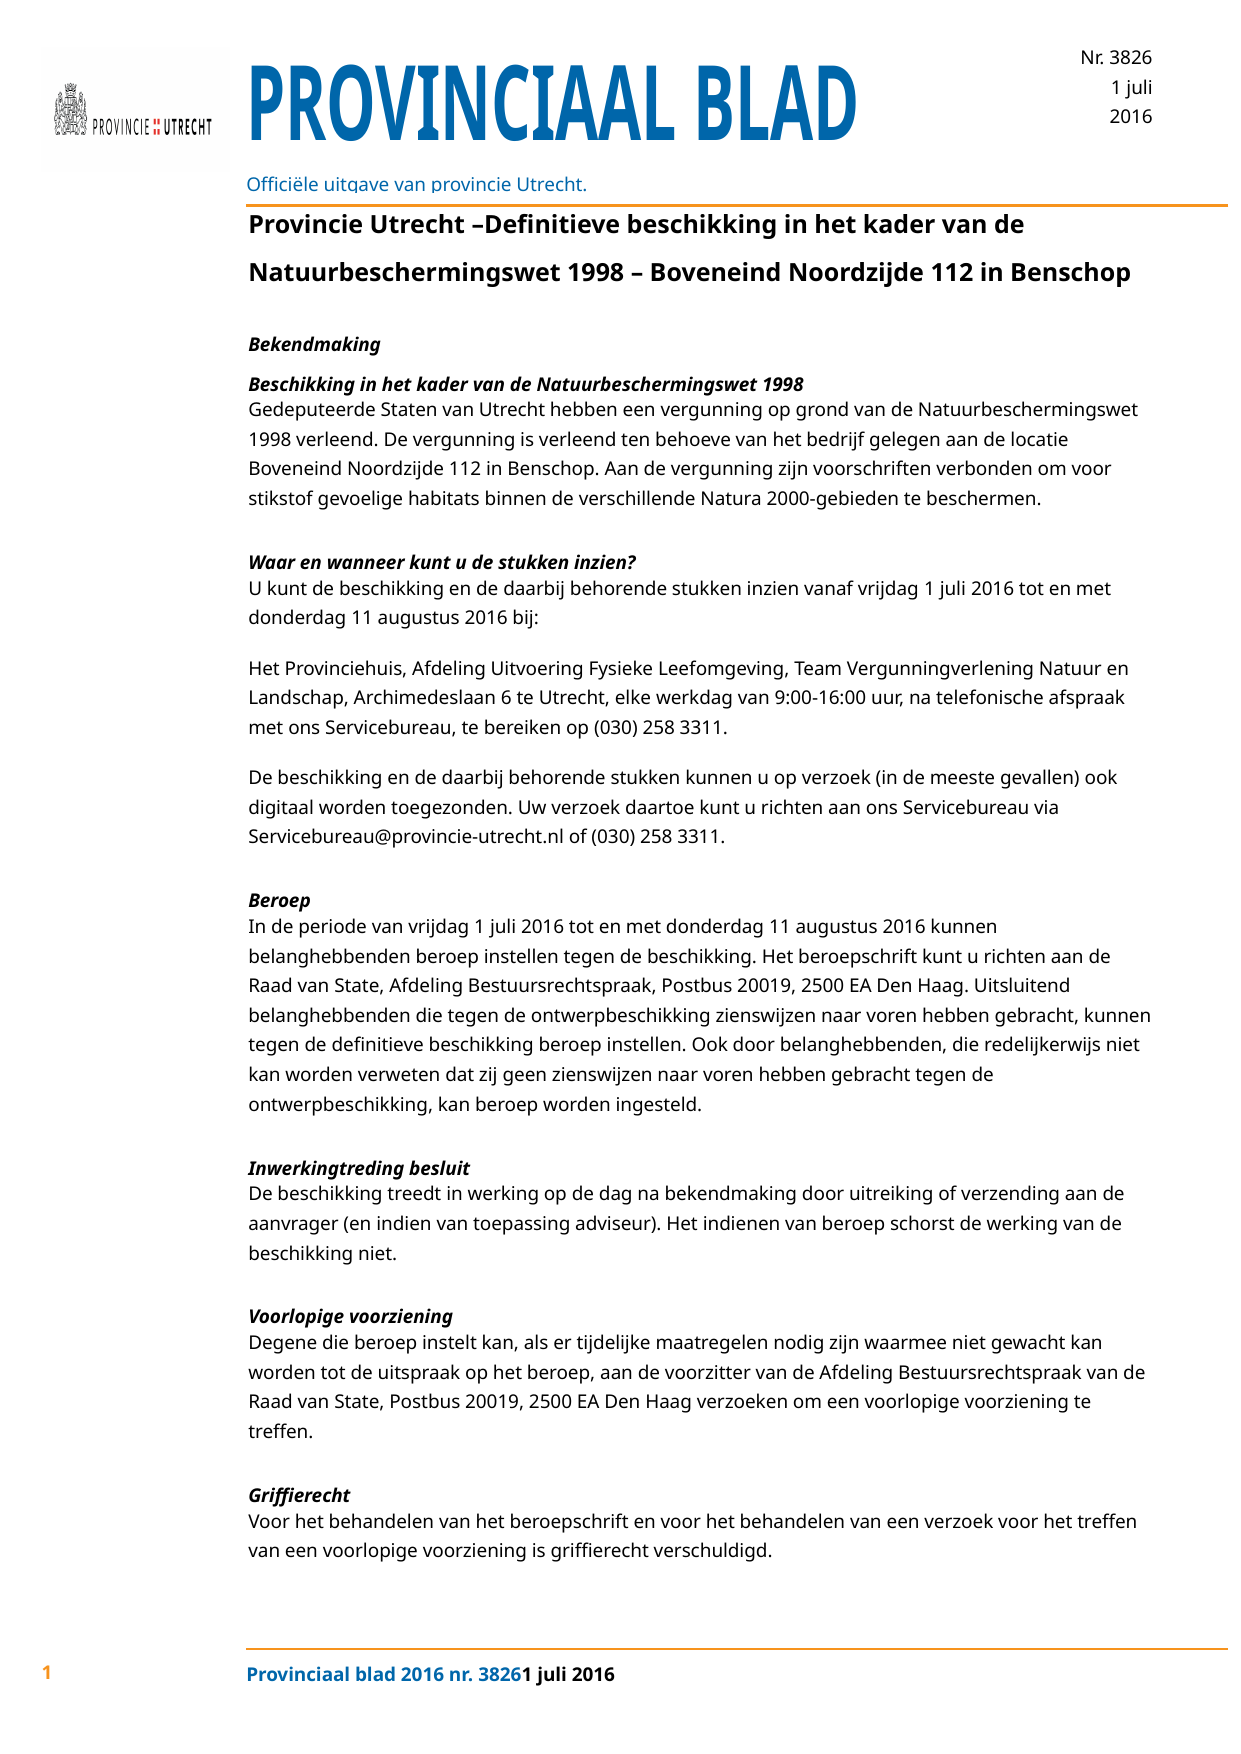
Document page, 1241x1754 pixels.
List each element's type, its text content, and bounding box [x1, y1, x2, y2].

text In de periode van vrijdag 1 juli 2016 tot en met donderdag 11 augustus 2016 kunnen belanghebbenden beroep instellen tegen de beschikking. Het beroepschrift kunt u richten aan de Raad van State, Afdeling Bestuursrechtspraak, Postbus 20019, 2500 EA Den Haag. Uitsluitend belanghebbenden die tegen de ontwerpbeschikking zienswijzen naar voren hebben gebracht, kunnen tegen de definitieve beschikking beroep instellen. Ook door belanghebbenden, die redelijkerwijs niet kan worden verweten dat zij geen zienswijzen naar voren hebben gebracht tegen de ontwerpbeschikking, kan beroep worden ingesteld. [248, 913, 1152, 1117]
text Beroep [248, 888, 1152, 913]
text Voor het behandelen van het beroepschrift en voor het behandelen van een verzoek voor het treffen van een voorlopige voorziening is griffierecht verschuldigd. [248, 1508, 1152, 1563]
text Provincie Utrecht –Definitieve beschikking in het kader van de Natuurbeschermingswet 1998 – Boveneind Noordzijde 112 in Benschop [248, 207, 1152, 288]
text Gedeputeerde Staten van Utrecht hebben een vergunning op grond van de Natuurbeschermingswet 1998 verleend. De vergunning is verleend ten behoeve van het bedrijf gelegen aan de locatie Boveneind Noordzijde 112 in Benschop. Aan de vergunning zijn voorschriften verbonden om voor stikstof gevoelige habitats binnen de verschillende Natura 2000-gebieden te beschermen. [248, 396, 1152, 511]
text Waar en wanneer kunt u de stukken inzien? [248, 549, 1152, 575]
text Inwerkingtreding besluit [248, 1155, 1152, 1181]
text De beschikking treedt in werking op de dag na bekendmaking door uitreiking of verzending aan de aanvrager (en indien van toepassing adviseur). Het indienen van beroep schorst de werking van de beschikking niet. [248, 1181, 1152, 1265]
text U kunt de beschikking en de daarbij behorende stukken inzien vanaf vrijdag 1 juli 2016 tot en met donderdag 11 augustus 2016 bij: [248, 575, 1152, 630]
text Beschikking in het kader van de Natuurbeschermingswet 1998 [248, 371, 1152, 396]
text Voorlopige voorziening [248, 1304, 1152, 1329]
text Bekendmaking [248, 331, 1152, 357]
picture [41, 47, 231, 172]
text Het Provinciehuis, Afdeling Uitvoering Fysieke Leefomgeving, Team Vergunningverlening Natuur en Landschap, Archimedeslaan 6 te Utrecht, elke werkdag van 9:00-16:00 uur, na telefonische afspraak met ons Servicebureau, te bereiken op (030) 258 3311. [248, 655, 1152, 740]
text De beschikking en de daarbij behorende stukken kunnen u op verzoek (in de meeste gevallen) ook digitaal worden toegezonden. Uw verzoek daartoe kunt u richten aan ons Servicebureau via Servicebureau@provincie-utrecht.nl of (030) 258 3311. [248, 764, 1152, 849]
text Griffierecht [248, 1482, 1152, 1508]
text Degene die beroep instelt kan, als er tijdelijke maatregelen nodig zijn waarmee niet gewacht kan worden tot de uitspraak op het beroep, aan de voorzitter van de Afdeling Bestuursrechtspraak van de Raad van State, Postbus 20019, 2500 EA Den Haag verzoeken om een voorlopige voorziening te treffen. [248, 1329, 1152, 1444]
